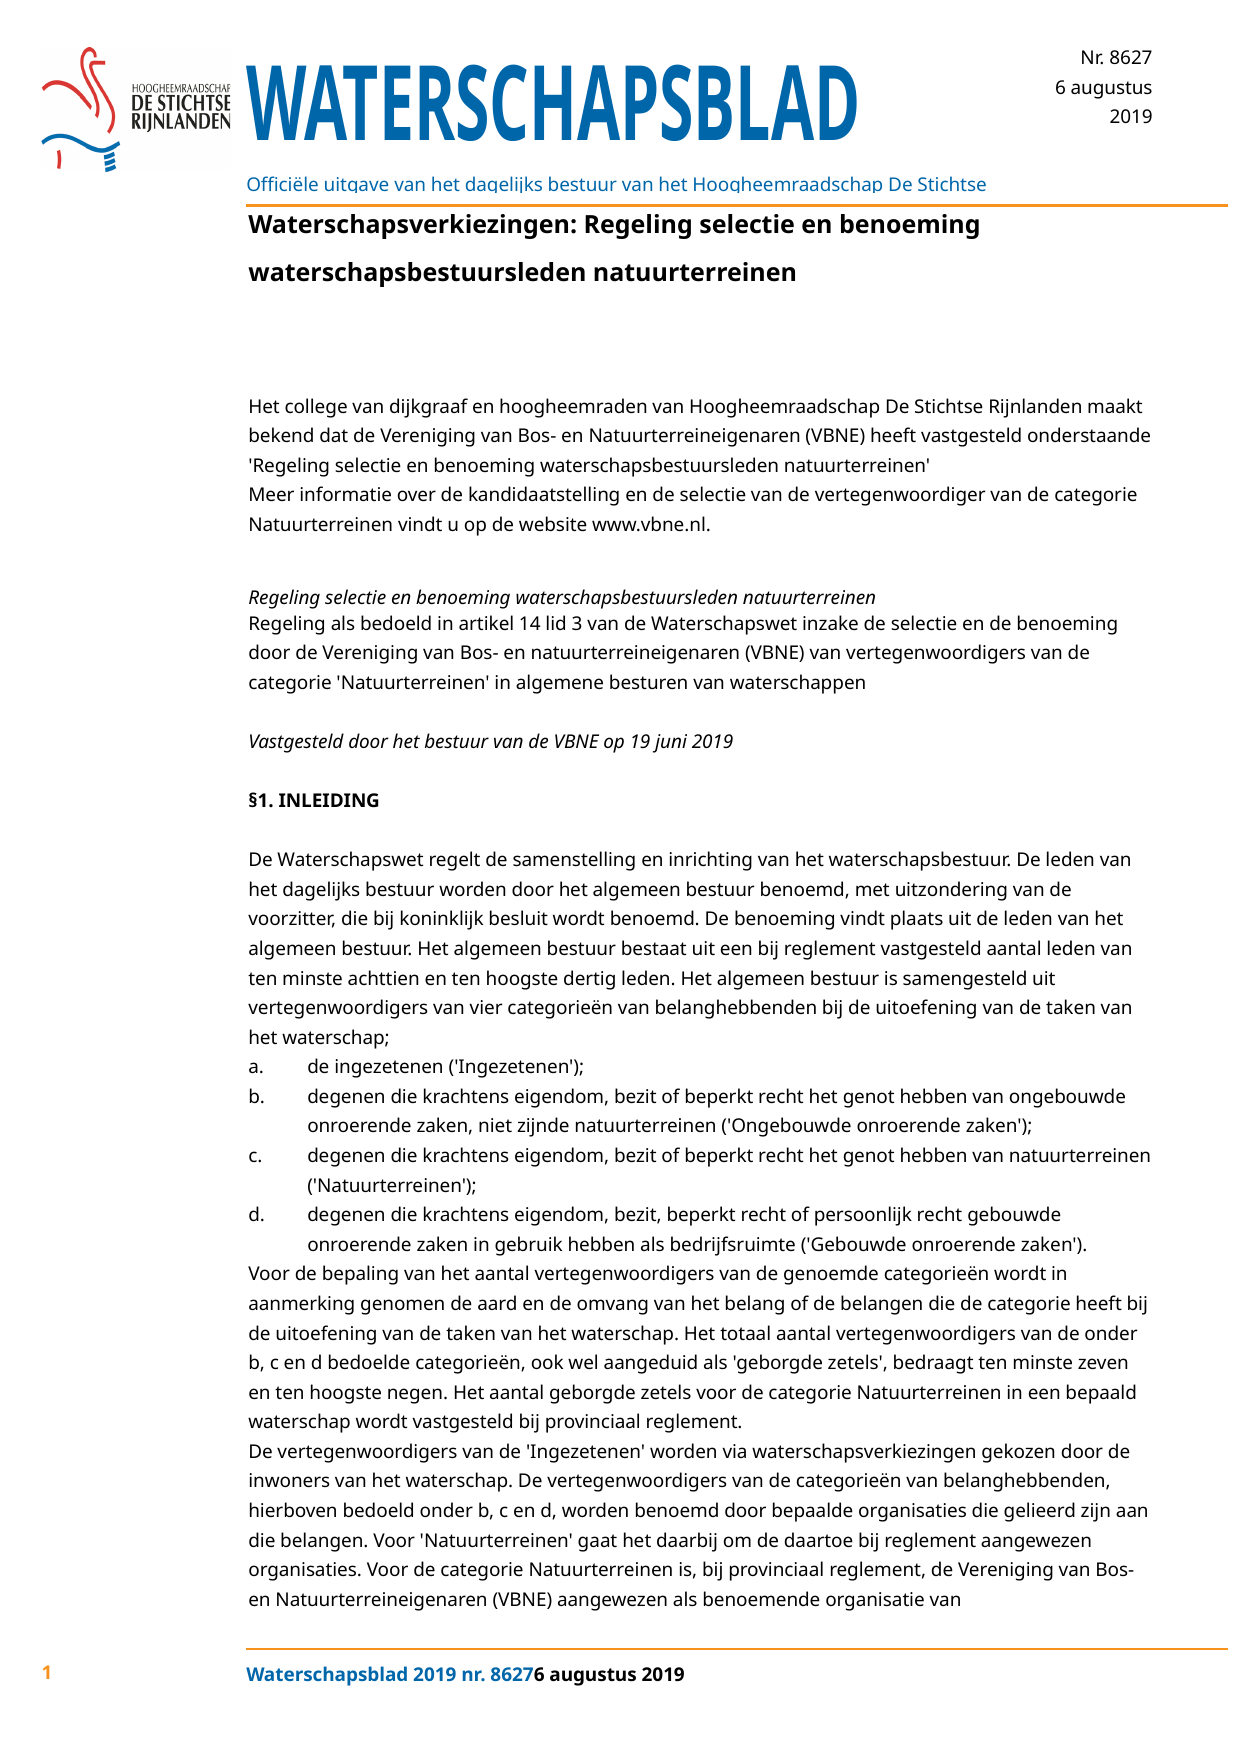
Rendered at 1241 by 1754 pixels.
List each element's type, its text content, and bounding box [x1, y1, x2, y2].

text Waterschapsverkiezingen: Regeling selectie en benoeming waterschapsbestuursleden natuurterreinen [248, 207, 1152, 288]
picture [41, 47, 231, 172]
text Regeling selectie en benoeming waterschapsbestuursleden natuurterreinen [248, 584, 1152, 610]
list degenen die krachtens eigendom, bezit of beperkt recht het genot hebben van ongebouwde onroerende zaken, niet zijnde natuurterreinen ('Ongebouwde onroerende zaken'); [248, 1083, 1152, 1138]
text §1. INLEIDING [248, 787, 1152, 813]
text Voor de bepaling van het aantal vertegenwoordigers van de genoemde categorieën wordt in aanmerking genomen de aard en de omvang van het belang of de belangen die de categorie heeft bij de uitoefening van de taken van het waterschap. Het totaal aantal vertegenwoordigers van de onder b, c en d bedoelde categorieën, ook wel aangeduid als 'geborgde zetels', bedraagt ten minste zeven en ten hoogste negen. Het aantal geborgde zetels voor de categorie Natuurterreinen in een bepaald waterschap wordt vastgesteld bij provinciaal reglement. [248, 1261, 1152, 1434]
text De Waterschapswet regelt de samenstelling en inrichting van het waterschapsbestuur. De leden van het dagelijks bestuur worden door het algemeen bestuur benoemd, met uitzondering van de voorzitter, die bij koninklijk besluit wordt benoemd. De benoeming vindt plaats uit de leden van het algemeen bestuur. Het algemeen bestuur bestaat uit een bij reglement vastgesteld aantal leden van ten minste achttien en ten hoogste dertig leden. Het algemeen bestuur is samengesteld uit vertegenwoordigers van vier categorieën van belanghebbenden bij de uitoefening van de taken van het waterschap; [248, 846, 1152, 1049]
text Regeling als bedoeld in artikel 14 lid 3 van de Waterschapswet inzake de selectie en de benoeming door de Vereniging van Bos- en natuurterreineigenaren (VBNE) van vertegenwoordigers van de categorie 'Natuurterreinen' in algemene besturen van waterschappen [248, 610, 1152, 694]
text Het college van dijkgraaf en hoogheemraden van Hoogheemraadschap De Stichtse Rijnlanden maakt bekend dat de Vereniging van Bos- en Natuurterreineigenaren (VBNE) heeft vastgesteld onderstaande 'Regeling selectie en benoeming waterschapsbestuursleden natuurterreinen' [248, 393, 1152, 478]
text Meer informatie over de kandidaatstelling en de selectie van de vertegenwoordiger van de categorie Natuurterreinen vindt u op de website www.vbne.nl. [248, 482, 1152, 537]
text Vastgesteld door het bestuur van de VBNE op 19 juni 2019 [248, 728, 1152, 754]
list degenen die krachtens eigendom, bezit, beperkt recht of persoonlijk recht gebouwde onroerende zaken in gebruik hebben als bedrijfsruimte ('Gebouwde onroerende zaken'). [248, 1201, 1152, 1257]
text De vertegenwoordigers van de 'Ingezetenen' worden via waterschapsverkiezingen gekozen door de inwoners van het waterschap. De vertegenwoordigers van de categorieën van belanghebbenden, hierboven bedoeld onder b, c en d, worden benoemd door bepaalde organisaties die gelieerd zijn aan die belangen. Voor 'Natuurterreinen' gaat het daarbij om de daartoe bij reglement aangewezen organisaties. Voor de categorie Natuurterreinen is, bij provinciaal reglement, de Vereniging van Bos- en Natuurterreineigenaren (VBNE) aangewezen als benoemende organisatie van [248, 1438, 1152, 1612]
list degenen die krachtens eigendom, bezit of beperkt recht het genot hebben van natuurterreinen ('Natuurterreinen'); [248, 1142, 1152, 1197]
list de ingezetenen ('Ingezetenen'); [248, 1053, 1152, 1079]
